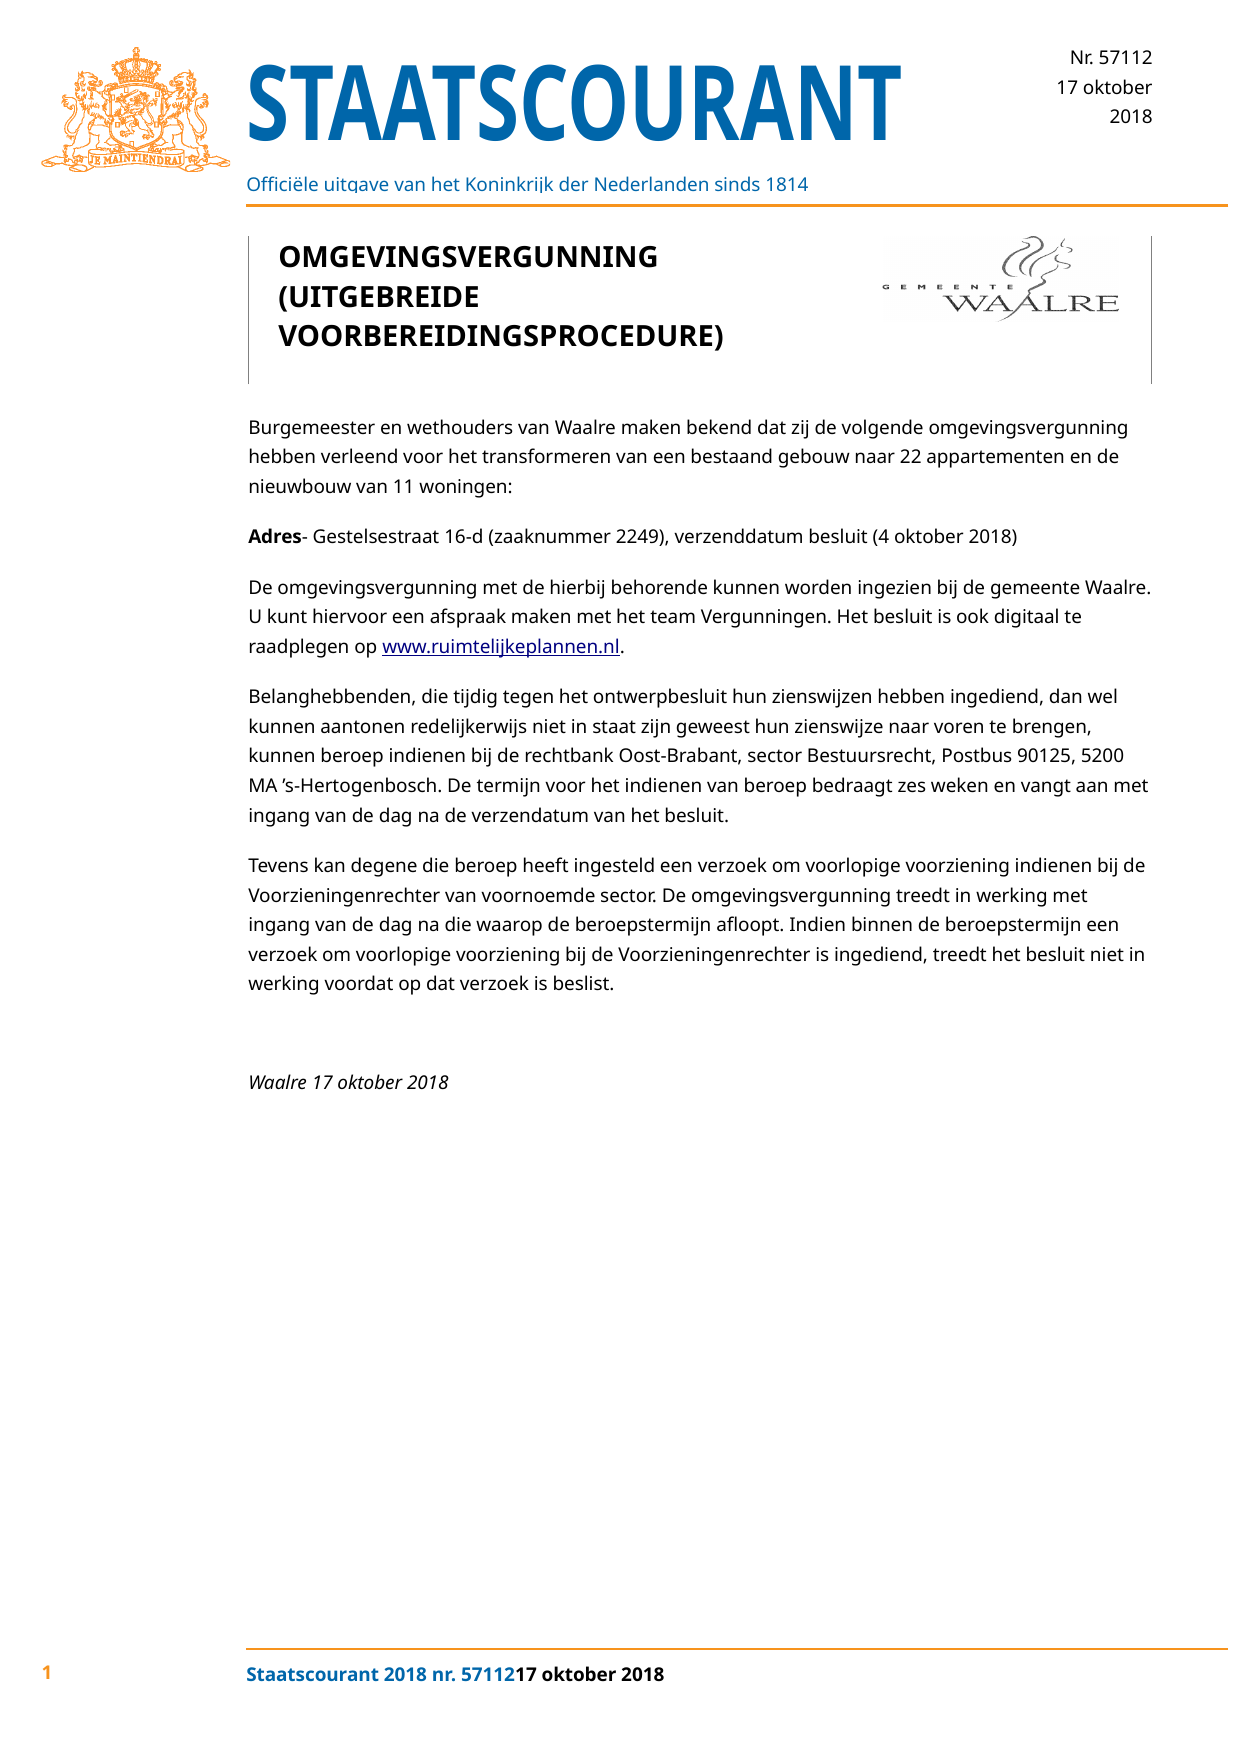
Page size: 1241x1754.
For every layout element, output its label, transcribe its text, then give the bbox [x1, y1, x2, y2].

text De omgevingsvergunning met de hierbij behorende kunnen worden ingezien bij de gemeente Waalre. U kunt hiervoor een afspraak maken met het team Vergunningen. Het besluit is ook digitaal te raadplegen op www.ruimtelijkeplannen.nl. [248, 574, 1152, 659]
table_header [850, 236, 1151, 384]
text Tevens kan degene die beroep heeft ingesteld een verzoek om voorlopige voorziening indienen bij de Voorzieningenrechter van voornoemde sector. De omgevingsvergunning treedt in werking met ingang van de dag na die waarop de beroepstermijn afloopt. Indien binnen de beroepstermijn een verzoek om voorlopige voorziening bij de Voorzieningenrechter is ingediend, treedt het besluit niet in werking voordat op dat verzoek is beslist. [248, 852, 1152, 996]
picture [41, 47, 231, 172]
table_header OMGEVINGSVERGUNNING (UITGEBREIDE VOORBEREIDINGSPROCEDURE) [249, 236, 850, 384]
text Waalre 17 oktober 2018 [248, 1069, 1152, 1094]
picture [882, 236, 1119, 322]
text Belanghebbenden, die tijdig tegen het ontwerpbesluit hun zienswijzen hebben ingediend, dan wel kunnen aantonen redelijkerwijs niet in staat zijn geweest hun zienswijze naar voren te brengen, kunnen beroep indienen bij de rechtbank Oost-Brabant, sector Bestuursrecht, Postbus 90125, 5200 MA ’s-Hertogenbosch. De termijn voor het indienen van beroep bedraagt zes weken en vangt aan met ingang van de dag na de verzendatum van het besluit. [248, 683, 1152, 828]
text Burgemeester en wethouders van Waalre maken bekend dat zij de volgende omgevingsvergunning hebben verleend voor het transformeren van een bestaand gebouw naar 22 appartementen en de nieuwbouw van 11 woningen: [248, 414, 1152, 499]
text Adres- Gestelsestraat 16-d (zaaknummer 2249), verzenddatum besluit (4 oktober 2018) [248, 523, 1152, 549]
